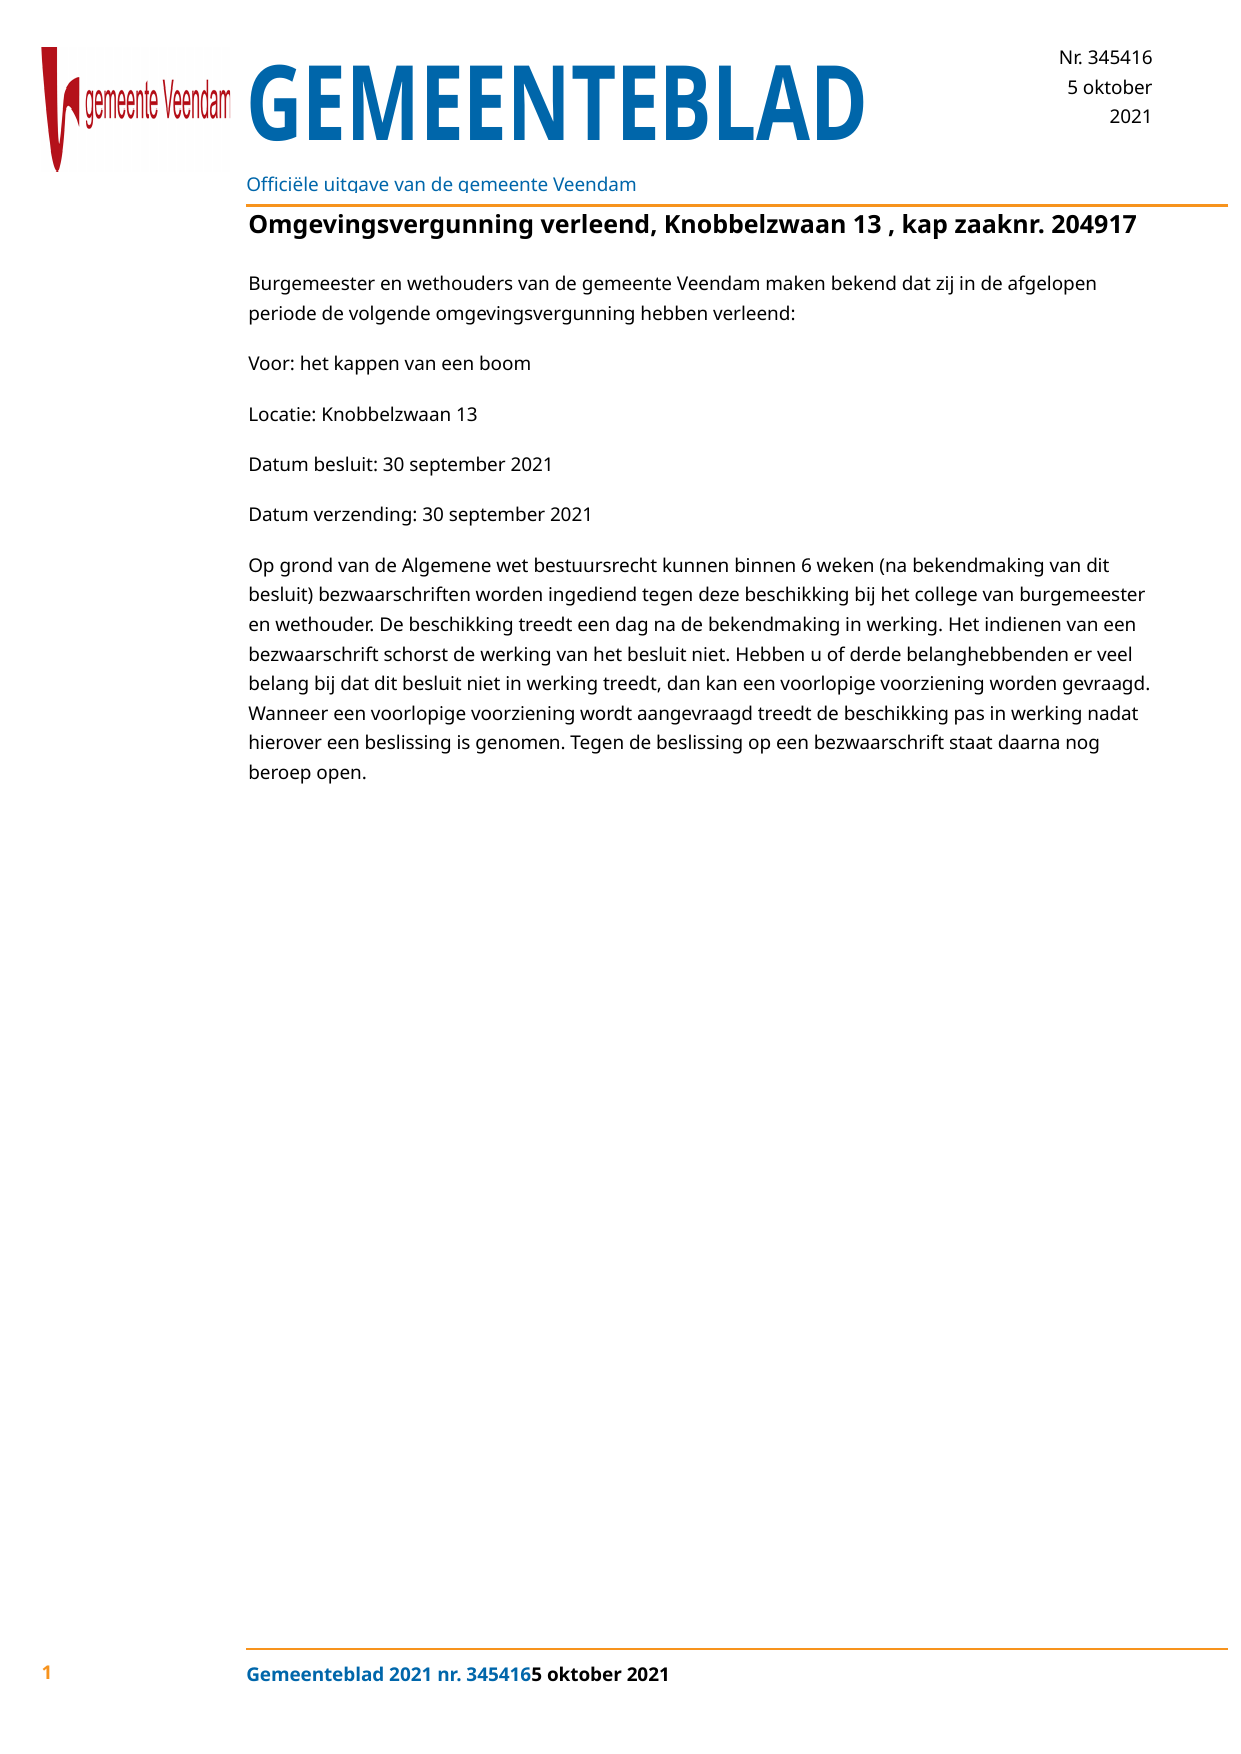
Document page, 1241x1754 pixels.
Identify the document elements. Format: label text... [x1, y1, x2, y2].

text Omgevingsvergunning verleend, Knobbelzwaan 13 , kap zaaknr. 204917 [248, 207, 1152, 241]
text Datum besluit: 30 september 2021 [248, 451, 1152, 477]
picture [41, 47, 231, 172]
text Locatie: Knobbelzwaan 13 [248, 401, 1152, 426]
text Burgemeester en wethouders van de gemeente Veendam maken bekend dat zij in de afgelopen periode de volgende omgevingsvergunning hebben verleend: [248, 270, 1152, 326]
text Op grond van de Algemene wet bestuursrecht kunnen binnen 6 weken (na bekendmaking van dit besluit) bezwaarschriften worden ingediend tegen deze beschikking bij het college van burgemeester en wethouder. De beschikking treedt een dag na de bekendmaking in werking. Het indienen van een bezwaarschrift schorst de werking van het besluit niet. Hebben u of derde belanghebbenden er veel belang bij dat dit besluit niet in werking treedt, dan kan een voorlopige voorziening worden gevraagd. Wanneer een voorlopige voorziening wordt aangevraagd treedt de beschikking pas in werking nadat hierover een beslissing is genomen. Tegen de beslissing op een bezwaarschrift staat daarna nog beroep open. [248, 552, 1152, 785]
text Datum verzending: 30 september 2021 [248, 502, 1152, 527]
text Voor: het kappen van een boom [248, 350, 1152, 376]
